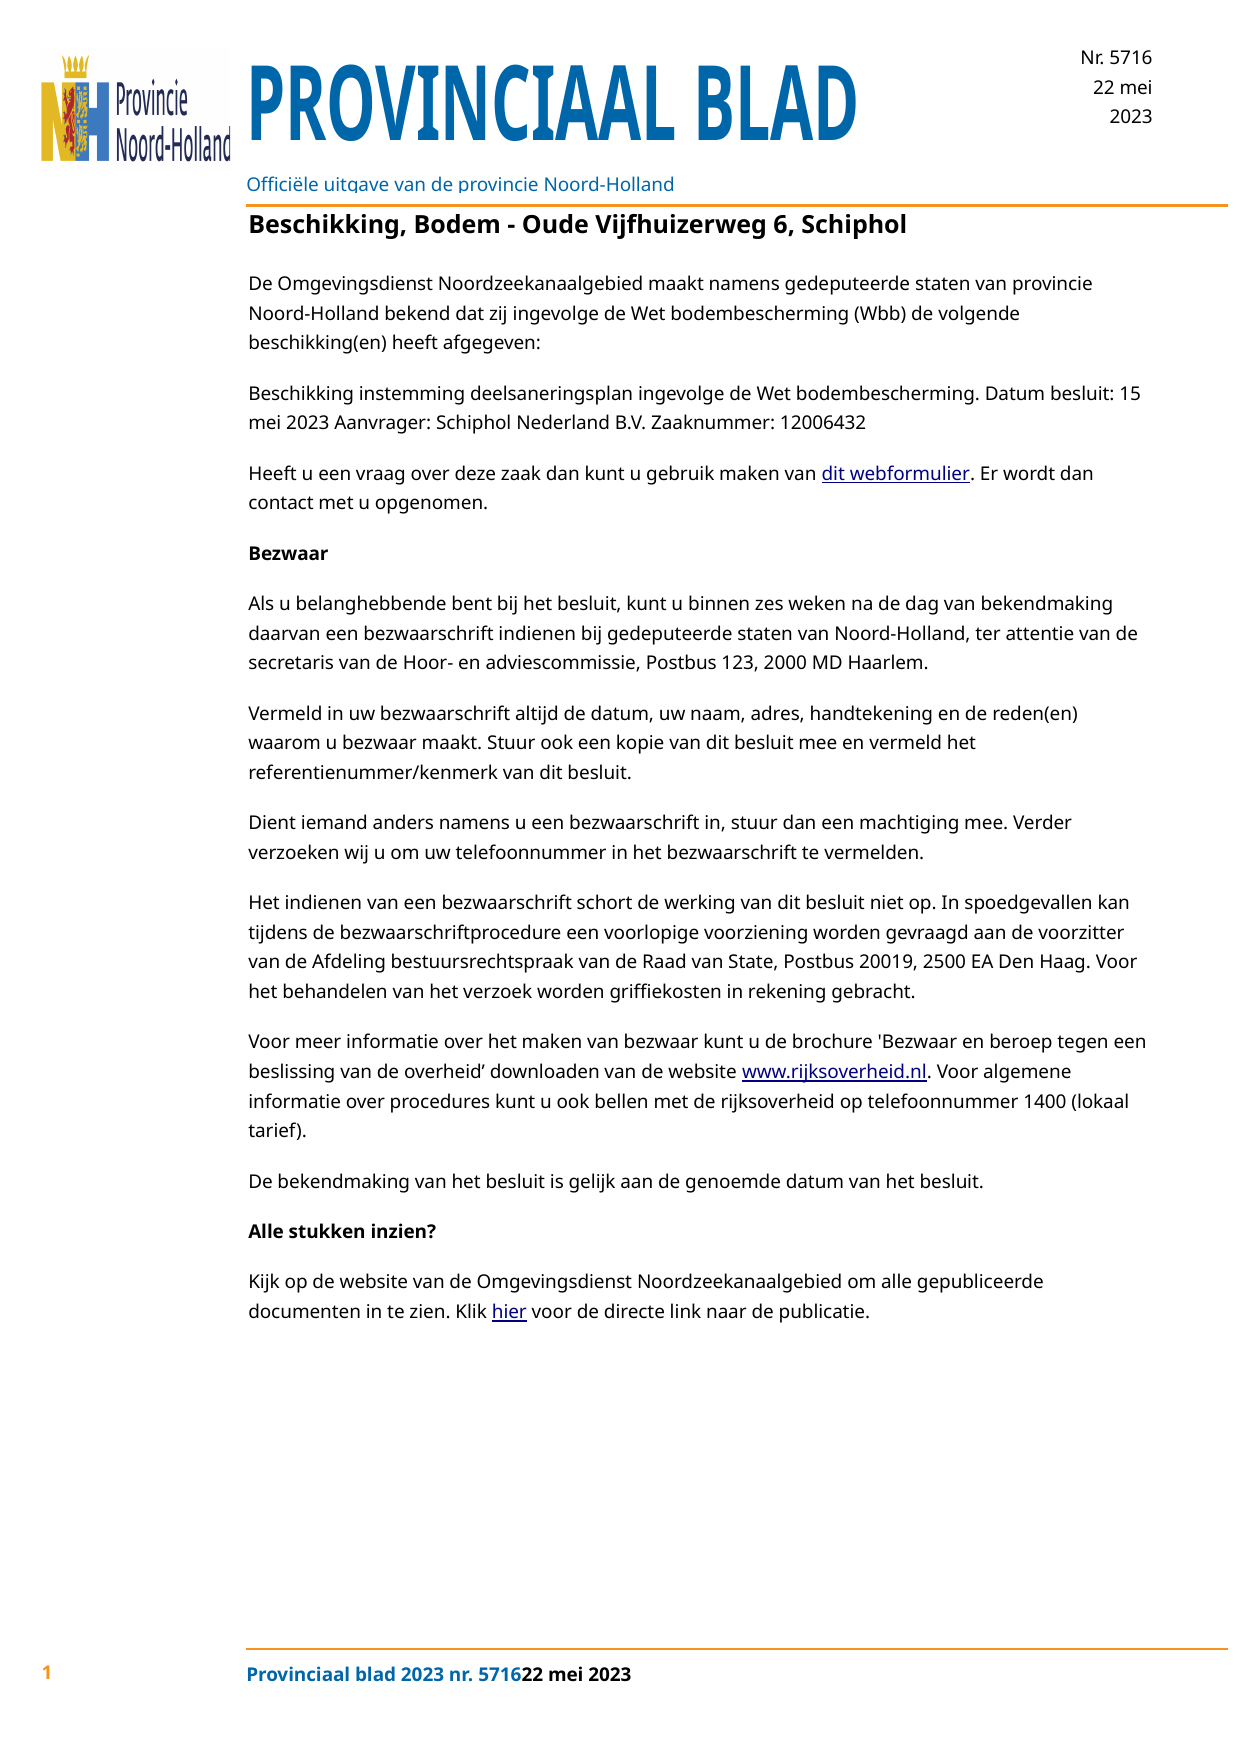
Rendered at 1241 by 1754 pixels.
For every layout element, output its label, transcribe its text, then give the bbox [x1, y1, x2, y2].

text Vermeld in uw bezwaarschrift altijd de datum, uw naam, adres, handtekening en de reden(en) waarom u bezwaar maakt. Stuur ook een kopie van dit besluit mee en vermeld het referentienummer/kenmerk van dit besluit. [248, 700, 1152, 785]
text Heeft u een vraag over deze zaak dan kunt u gebruik maken van dit webformulier. Er wordt dan contact met u opgenomen. [248, 460, 1152, 515]
text Als u belanghebbende bent bij het besluit, kunt u binnen zes weken na de dag van bekendmaking daarvan een bezwaarschrift indienen bij gedeputeerde staten van Noord-Holland, ter attentie van de secretaris van de Hoor- en adviescommissie, Postbus 123, 2000 MD Haarlem. [248, 590, 1152, 675]
picture [41, 47, 231, 172]
text Dient iemand anders namens u een bezwaarschrift in, stuur dan een machtiging mee. Verder verzoeken wij u om uw telefoonnummer in het bezwaarschrift te vermelden. [248, 809, 1152, 865]
text Alle stukken inzien? [248, 1218, 1152, 1244]
text Het indienen van een bezwaarschrift schort de werking van dit besluit niet op. In spoedgevallen kan tijdens de bezwaarschriftprocedure een voorlopige voorziening worden gevraagd aan de voorzitter van de Afdeling bestuursrechtspraak van de Raad van State, Postbus 20019, 2500 EA Den Haag. Voor het behandelen van het verzoek worden griffiekosten in rekening gebracht. [248, 889, 1152, 1004]
text Bezwaar [248, 540, 1152, 566]
text Kijk op de website van de Omgevingsdienst Noordzeekanaalgebied om alle gepubliceerde documenten in te zien. Klik hier voor de directe link naar de publicatie. [248, 1269, 1152, 1324]
text Beschikking instemming deelsaneringsplan ingevolge de Wet bodembescherming. Datum besluit: 15 mei 2023 Aanvrager: Schiphol Nederland B.V. Zaaknummer: 12006432 [248, 380, 1152, 435]
text De bekendmaking van het besluit is gelijk aan de genoemde datum van het besluit. [248, 1168, 1152, 1193]
text De Omgevingsdienst Noordzeekanaalgebied maakt namens gedeputeerde staten van provincie Noord-Holland bekend dat zij ingevolge de Wet bodembescherming (Wbb) de volgende beschikking(en) heeft afgegeven: [248, 270, 1152, 355]
text Beschikking, Bodem - Oude Vijfhuizerweg 6, Schiphol [248, 207, 1152, 241]
text Voor meer informatie over het maken van bezwaar kunt u de brochure 'Bezwaar en beroep tegen een beslissing van de overheid’ downloaden van de website www.rijksoverheid.nl. Voor algemene informatie over procedures kunt u ook bellen met de rijksoverheid op telefoonnummer 1400 (lokaal tarief). [248, 1029, 1152, 1143]
